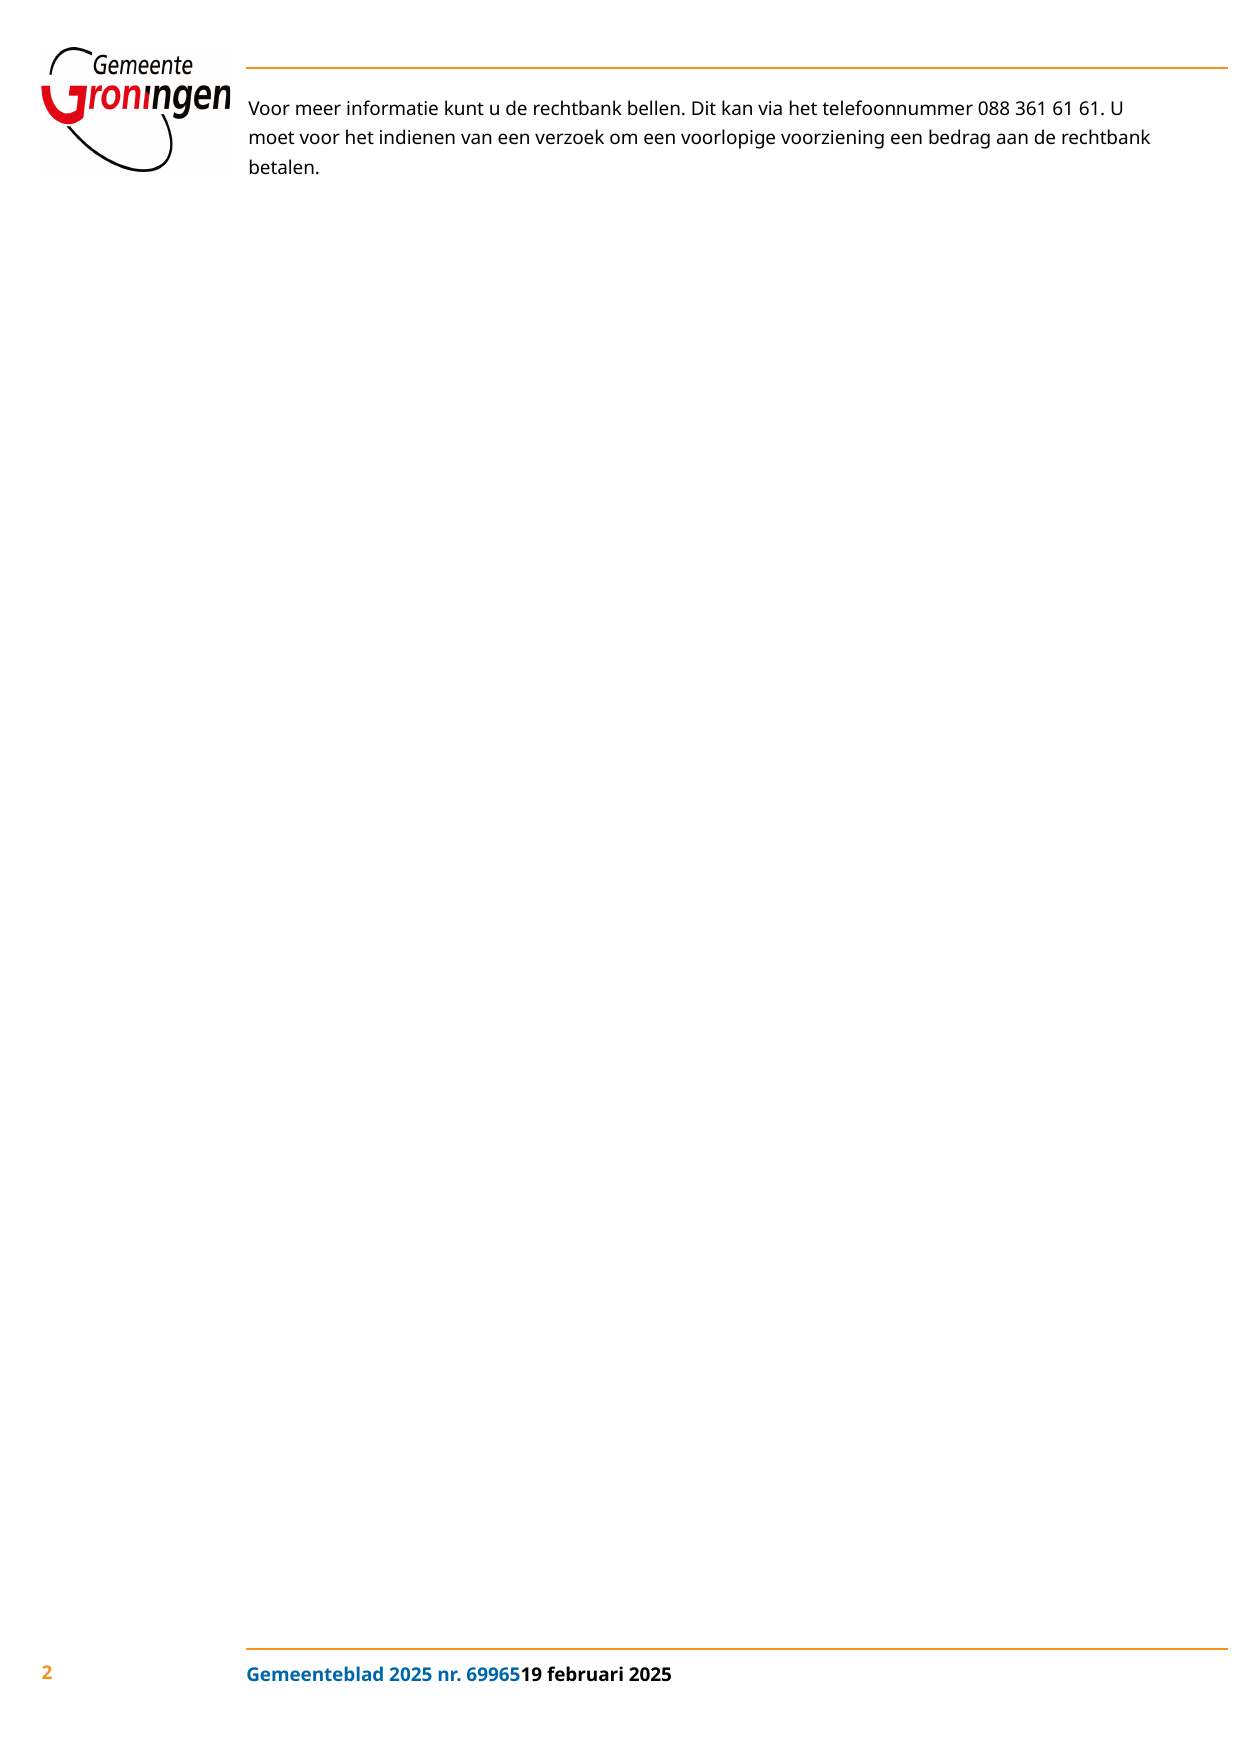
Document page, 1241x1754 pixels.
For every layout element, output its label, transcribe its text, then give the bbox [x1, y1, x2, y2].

text Voor meer informatie kunt u de rechtbank bellen. Dit kan via het telefoonnummer 088 361 61 61. U moet voor het indienen van een verzoek om een voorlopige voorziening een bedrag aan de rechtbank betalen. [248, 95, 1152, 180]
picture [41, 47, 231, 172]
